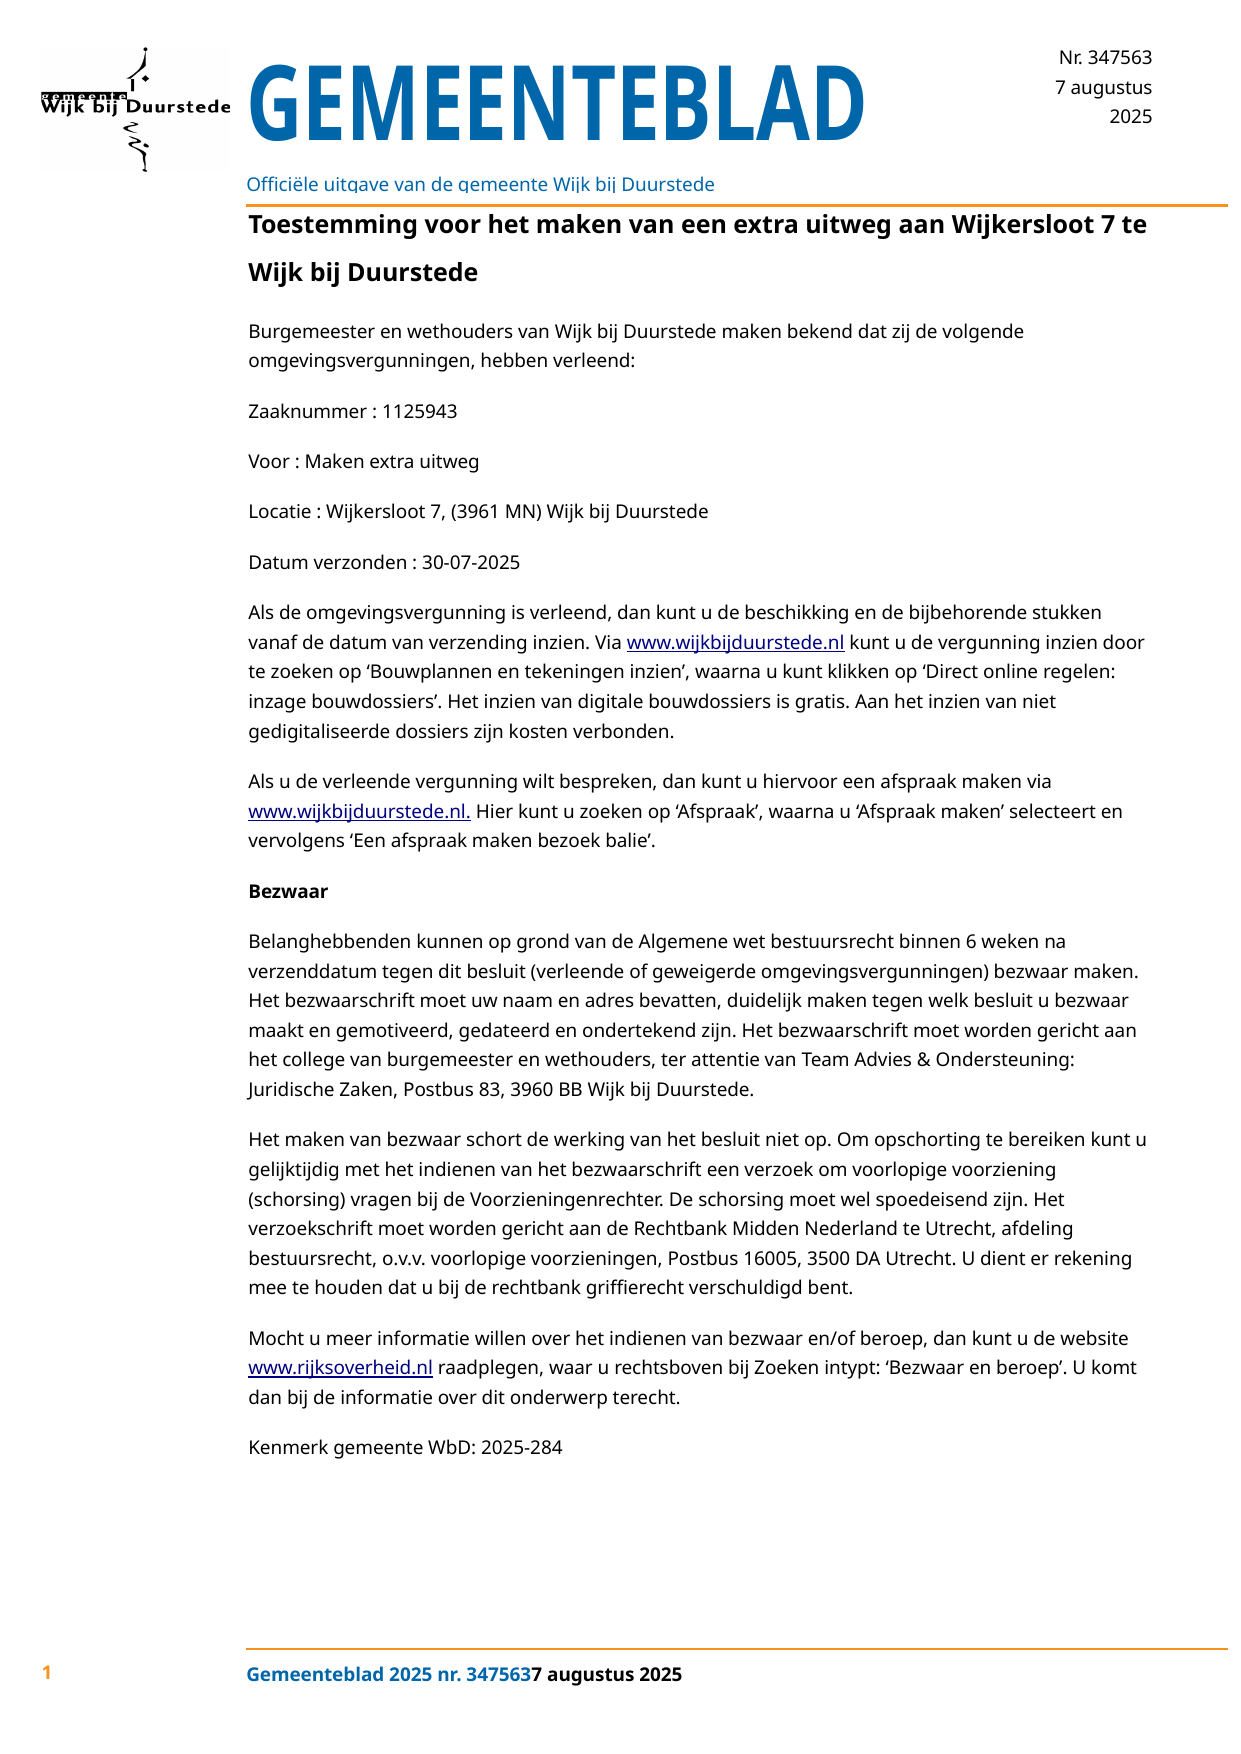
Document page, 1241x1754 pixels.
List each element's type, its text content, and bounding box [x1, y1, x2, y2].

text Het maken van bezwaar schort de werking van het besluit niet op. Om opschorting te bereiken kunt u gelijktijdig met het indienen van het bezwaarschrift een verzoek om voorlopige voorziening (schorsing) vragen bij de Voorzieningenrechter. De schorsing moet wel spoedeisend zijn. Het verzoekschrift moet worden gericht aan de Rechtbank Midden Nederland te Utrecht, afdeling bestuursrecht, o.v.v. voorlopige voorzieningen, Postbus 16005, 3500 DA Utrecht. U dient er rekening mee te houden dat u bij de rechtbank griffierecht verschuldigd bent. [248, 1127, 1152, 1300]
text Voor : Maken extra uitweg [248, 448, 1152, 474]
text Als u de verleende vergunning wilt bespreken, dan kunt u hiervoor een afspraak maken via www.wijkbijduurstede.nl. Hier kunt u zoeken op ‘Afspraak’, waarna u ‘Afspraak maken’ selecteert en vervolgens ‘Een afspraak maken bezoek balie’. [248, 768, 1152, 853]
text Datum verzonden : 30-07-2025 [248, 549, 1152, 575]
text Belanghebbenden kunnen op grond van de Algemene wet bestuursrecht binnen 6 weken na verzenddatum tegen dit besluit (verleende of geweigerde omgevingsvergunningen) bezwaar maken. Het bezwaarschrift moet uw naam en adres bevatten, duidelijk maken tegen welk besluit u bezwaar maakt en gemotiveerd, gedateerd en ondertekend zijn. Het bezwaarschrift moet worden gericht aan het college van burgemeester en wethouders, ter attentie van Team Advies & Ondersteuning: Juridische Zaken, Postbus 83, 3960 BB Wijk bij Duurstede. [248, 928, 1152, 1102]
text Locatie : Wijkersloot 7, (3961 MN) Wijk bij Duurstede [248, 499, 1152, 524]
text Mocht u meer informatie willen over het indienen van bezwaar en/of beroep, dan kunt u de website www.rijksoverheid.nl raadplegen, waar u rechtsboven bij Zoeken intypt: ‘Bezwaar en beroep’. U komt dan bij de informatie over dit onderwerp terecht. [248, 1325, 1152, 1410]
text Zaaknummer : 1125943 [248, 398, 1152, 424]
text Kenmerk gemeente WbD: 2025-284 [248, 1434, 1152, 1460]
text Als de omgevingsvergunning is verleend, dan kunt u de beschikking en de bijbehorende stukken vanaf de datum van verzending inzien. Via www.wijkbijduurstede.nl kunt u de vergunning inzien door te zoeken op ‘Bouwplannen en tekeningen inzien’, waarna u kunt klikken op ‘Direct online regelen: inzage bouwdossiers’. Het inzien van digitale bouwdossiers is gratis. Aan het inzien van niet gedigitaliseerde dossiers zijn kosten verbonden. [248, 599, 1152, 744]
text Burgemeester en wethouders van Wijk bij Duurstede maken bekend dat zij de volgende omgevingsvergunningen, hebben verleend: [248, 318, 1152, 373]
text Toestemming voor het maken van een extra uitweg aan Wijkersloot 7 te Wijk bij Duurstede [248, 207, 1152, 288]
text Bezwaar [248, 878, 1152, 904]
picture [41, 47, 231, 172]
